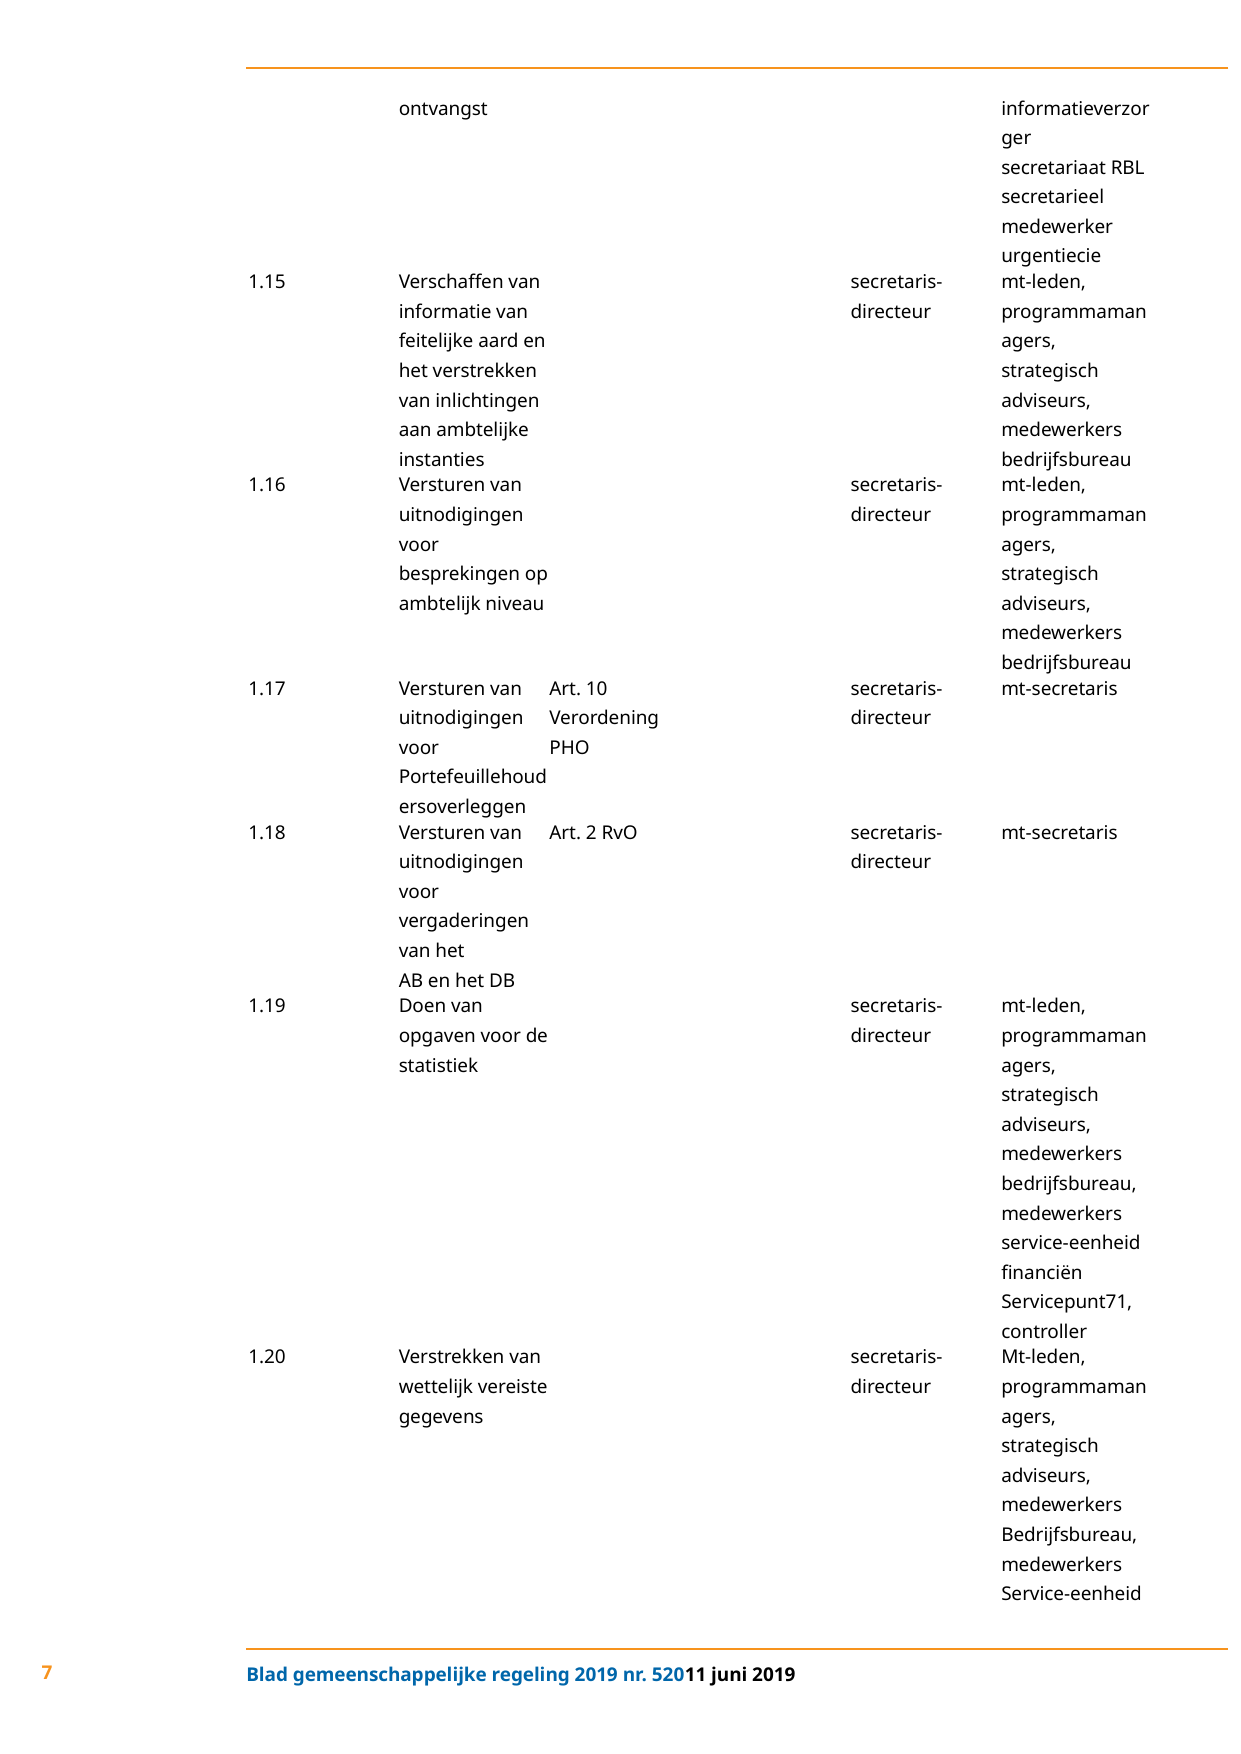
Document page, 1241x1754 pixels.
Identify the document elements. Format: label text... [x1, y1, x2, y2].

table_cell [700, 819, 850, 993]
table_cell [549, 1344, 700, 1606]
table_cell [549, 95, 700, 268]
table_cell 1.16 [248, 472, 398, 675]
table_cell ontvangst [399, 95, 549, 268]
table_cell secretaris-directeur [850, 819, 1001, 993]
table_cell Versturen van uitnodigingen voor besprekingen op ambtelijk niveau [399, 472, 549, 675]
table_cell secretaris-directeur [850, 1344, 1001, 1606]
table_cell [549, 993, 700, 1344]
table_cell Mt-leden, programmamanagers, strategisch adviseurs, medewerkers Bedrijfsbureau, medewerkers Service-eenheid [1001, 1344, 1152, 1606]
table_cell [549, 472, 700, 675]
table_cell Doen van opgaven voor de statistiek [399, 993, 549, 1344]
table_cell secretaris-directeur [850, 269, 1001, 472]
table_cell Versturen van uitnodigingen voor Portefeuillehoudersoverleggen [399, 675, 549, 819]
table_cell 1.19 [248, 993, 398, 1344]
table_cell [549, 269, 700, 472]
table_cell [700, 95, 850, 268]
table_cell secretaris-directeur [850, 675, 1001, 819]
table_cell [700, 993, 850, 1344]
table_cell 1.17 [248, 675, 398, 819]
table_cell mt-secretaris [1001, 819, 1152, 993]
table_cell [248, 95, 398, 268]
table_cell Art. 10 Verordening PHO [549, 675, 700, 819]
table_cell mt-leden, programmamanagers, strategisch adviseurs, medewerkers bedrijfsbureau [1001, 472, 1152, 675]
table_cell [700, 269, 850, 472]
table_cell 1.15 [248, 269, 398, 472]
table_cell secretaris-directeur [850, 472, 1001, 675]
table_cell mt-leden, programmamanagers, strategisch adviseurs, medewerkers bedrijfsbureau [1001, 269, 1152, 472]
table_cell Art. 2 RvO [549, 819, 700, 993]
table_cell secretaris-directeur [850, 993, 1001, 1344]
table_cell mt-secretaris [1001, 675, 1152, 819]
table_cell Versturen van uitnodigingen voor vergaderingen van het AB en het DB [399, 819, 549, 993]
table_cell 1.18 [248, 819, 398, 993]
picture [41, 47, 231, 172]
table_cell 1.20 [248, 1344, 398, 1606]
table_cell informatieverzorger secretariaat RBL secretarieel medewerker urgentiecie [1001, 95, 1152, 268]
table_cell [700, 1344, 850, 1606]
table_cell mt-leden, programmamanagers, strategisch adviseurs, medewerkers bedrijfsbureau, medewerkers service-eenheid financiën Servicepunt71, controller [1001, 993, 1152, 1344]
table_cell [700, 675, 850, 819]
table_cell [850, 95, 1001, 268]
table_cell [700, 472, 850, 675]
table_cell Verschaffen van informatie van feitelijke aard en het verstrekken van inlichtingen aan ambtelijke instanties [399, 269, 549, 472]
table_cell Verstrekken van wettelijk vereiste gegevens [399, 1344, 549, 1606]
